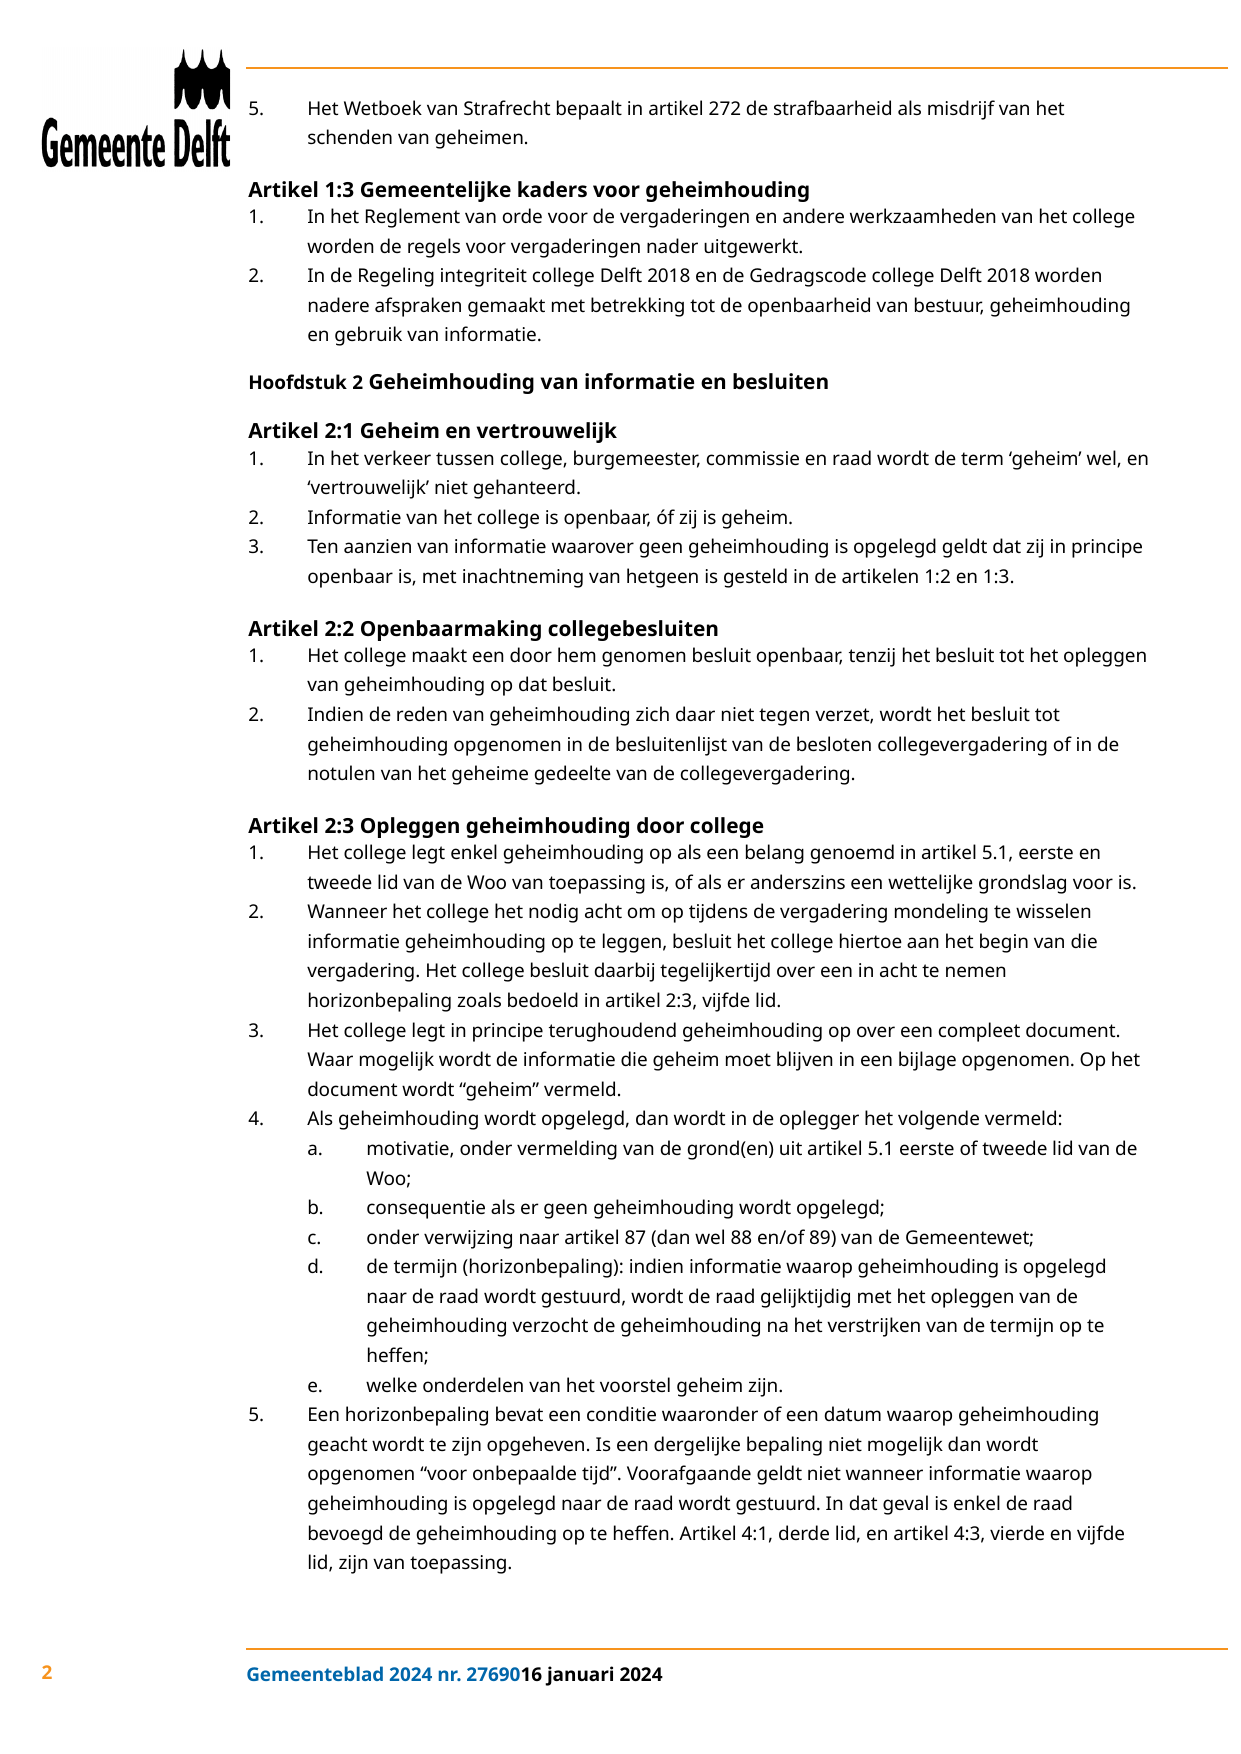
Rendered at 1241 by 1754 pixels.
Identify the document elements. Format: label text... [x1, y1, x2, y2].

list Ten aanzien van informatie waarover geen geheimhouding is opgelegd geldt dat zij in principe openbaar is, met inachtneming van hetgeen is gesteld in de artikelen 1:2 en 1:3. [248, 534, 1152, 589]
list motivatie, onder vermelding van de grond(en) uit artikel 5.1 eerste of tweede lid van de Woo; [307, 1135, 1152, 1190]
list Het college legt in principe terughoudend geheimhouding op over een compleet document. Waar mogelijk wordt de informatie die geheim moet blijven in een bijlage opgenomen. Op het document wordt “geheim” vermeld. [248, 1017, 1152, 1102]
list Het college maakt een door hem genomen besluit openbaar, tenzij het besluit tot het opleggen van geheimhouding op dat besluit. [248, 642, 1152, 697]
list Wanneer het college het nodig acht om op tijdens de vergadering mondeling te wisselen informatie geheimhouding op te leggen, besluit het college hiertoe aan het begin van die vergadering. Het college besluit daarbij tegelijkertijd over een in acht te nemen horizonbepaling zoals bedoeld in artikel 2:3, vijfde lid. [248, 898, 1152, 1013]
list de termijn (horizonbepaling): indien informatie waarop geheimhouding is opgelegd naar de raad wordt gestuurd, wordt de raad gelijktijdig met het opleggen van de geheimhouding verzocht de geheimhouding na het verstrijken van de termijn op te heffen; [307, 1253, 1152, 1368]
list Het college legt enkel geheimhouding op als een belang genoemd in artikel 5.1, eerste en tweede lid van de Woo van toepassing is, of als er anderszins een wettelijke grondslag voor is. [248, 839, 1152, 894]
list Het Wetboek van Strafrecht bepaalt in artikel 272 de strafbaarheid als misdrijf van het schenden van geheimen. [248, 95, 1152, 150]
list Indien de reden van geheimhouding zich daar niet tegen verzet, wordt het besluit tot geheimhouding opgenomen in de besluitenlijst van de besloten collegevergadering of in de notulen van het geheime gedeelte van de collegevergadering. [248, 701, 1152, 786]
list consequentie als er geen geheimhouding wordt opgelegd; [307, 1194, 1152, 1220]
text Artikel 2:3 Opleggen geheimhouding door college [248, 811, 1152, 839]
list In de Regeling integriteit college Delft 2018 en de Gedragscode college Delft 2018 worden nadere afspraken gemaakt met betrekking tot de openbaarheid van bestuur, geheimhouding en gebruik van informatie. [248, 262, 1152, 347]
text Artikel 2:2 Openbaarmaking collegebesluiten [248, 614, 1152, 642]
list Een horizonbepaling bevat een conditie waaronder of een datum waarop geheimhouding geacht wordt te zijn opgeheven. Is een dergelijke bepaling niet mogelijk dan wordt opgenomen “voor onbepaalde tijd”. Voorafgaande geldt niet wanneer informatie waarop geheimhouding is opgelegd naar de raad wordt gestuurd. In dat geval is enkel de raad bevoegd de geheimhouding op te heffen. Artikel 4:1, derde lid, en artikel 4:3, vierde en vijfde lid, zijn van toepassing. [248, 1401, 1152, 1575]
list welke onderdelen van het voorstel geheim zijn. [307, 1372, 1152, 1397]
list onder verwijzing naar artikel 87 (dan wel 88 en/of 89) van de Gemeentewet; [307, 1224, 1152, 1249]
list Informatie van het college is openbaar, óf zij is geheim. [248, 504, 1152, 530]
text Artikel 1:3 Gemeentelijke kaders voor geheimhouding [248, 175, 1152, 203]
list Als geheimhouding wordt opgelegd, dan wordt in de oplegger het volgende vermeld: [248, 1106, 1152, 1131]
picture [41, 47, 231, 172]
text Artikel 2:1 Geheim en vertrouwelijk [248, 416, 1152, 445]
list In het Reglement van orde voor de vergaderingen en andere werkzaamheden van het college worden de regels voor vergaderingen nader uitgewerkt. [248, 203, 1152, 258]
text Hoofdstuk 2 Geheimhouding van informatie en besluiten [248, 367, 1152, 396]
list In het verkeer tussen college, burgemeester, commissie en raad wordt de term ‘geheim’ wel, en ‘vertrouwelijk’ niet gehanteerd. [248, 445, 1152, 500]
